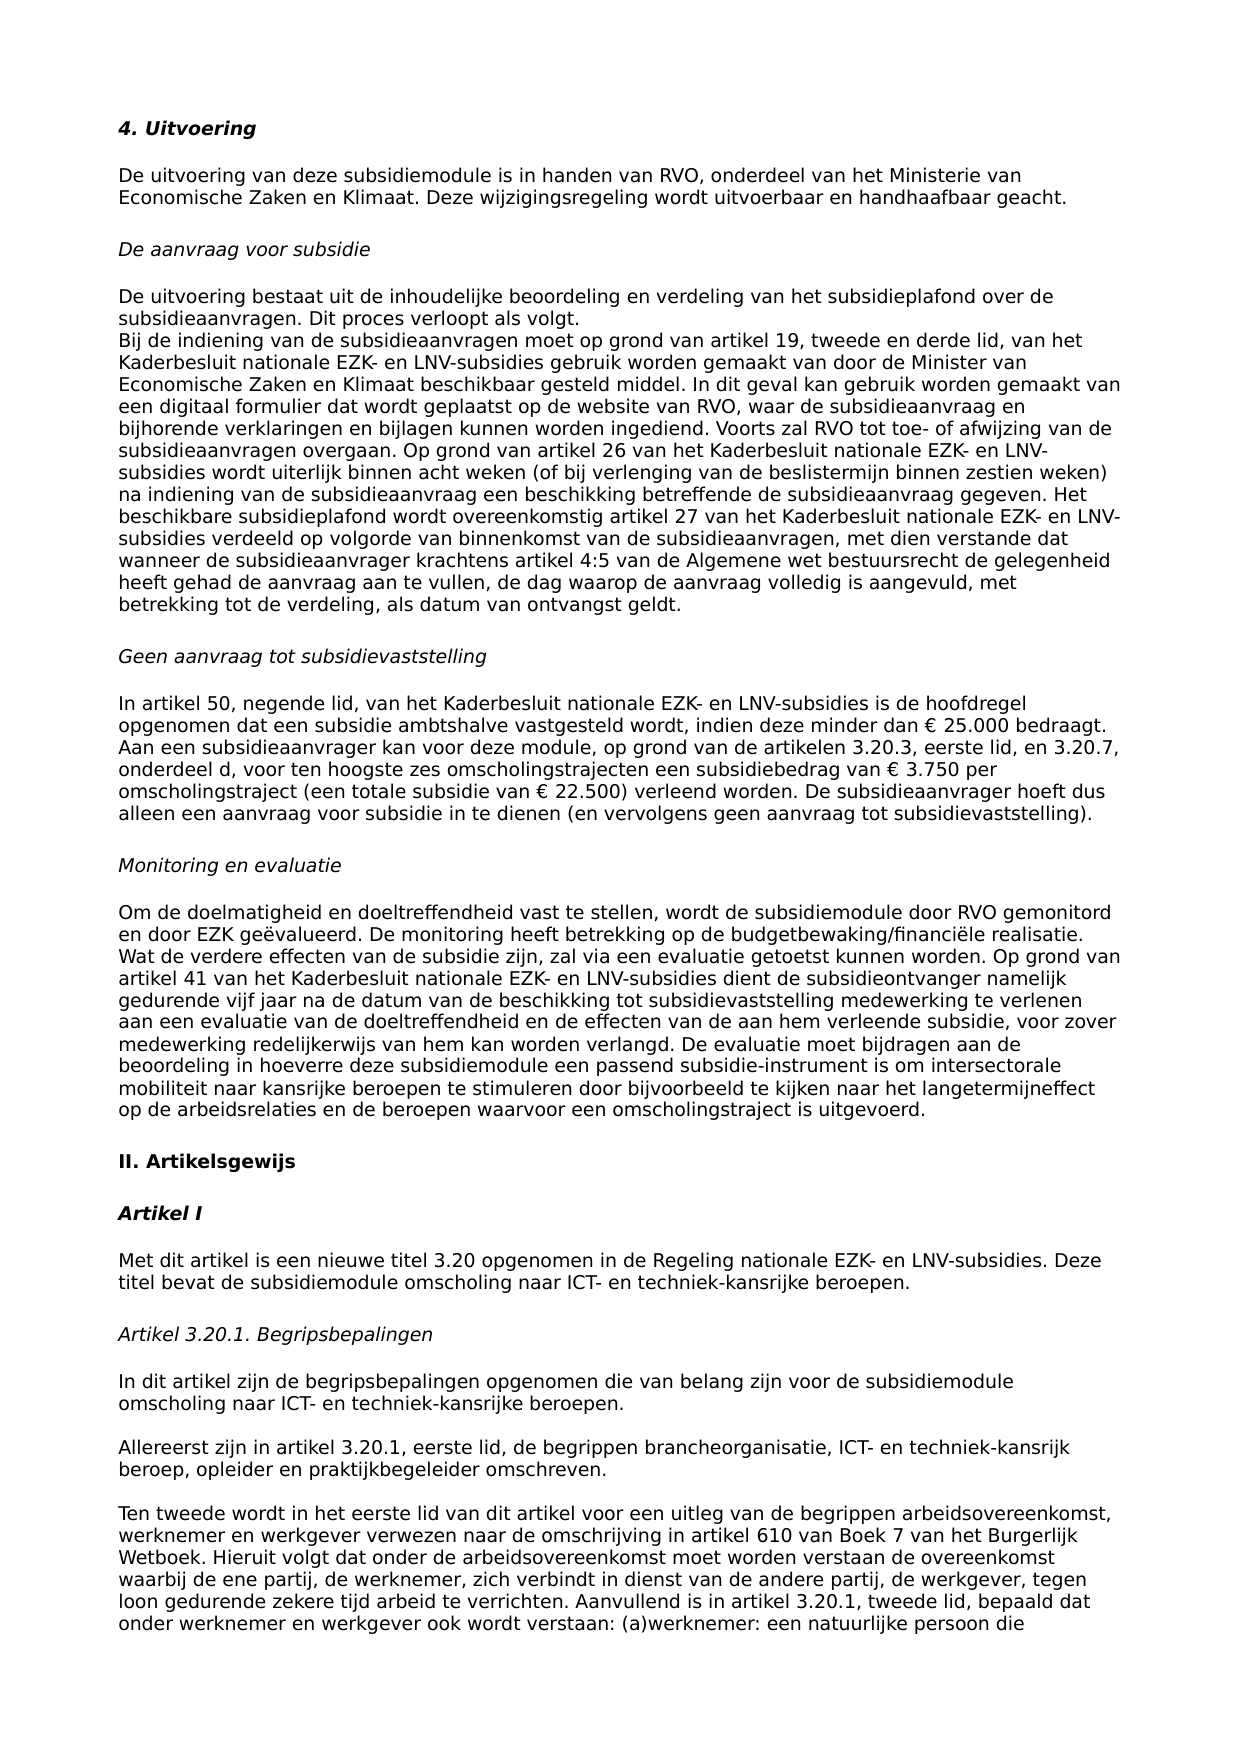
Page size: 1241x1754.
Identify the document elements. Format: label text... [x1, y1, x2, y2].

text Om de doelmatigheid en doeltreffendheid vast te stellen, wordt de subsidiemodule door RVO gemonitord en door EZK geëvalueerd. De monitoring heeft betrekking op de budgetbewaking/financiële realisatie. [118, 902, 1122, 946]
text Allereerst zijn in artikel 3.20.1, eerste lid, de begrippen brancheorganisatie, ICT- en techniek-kansrijk beroep, opleider en praktijkbegeleider omschreven. [118, 1437, 1122, 1481]
subtitle De aanvraag voor subsidie [118, 239, 1122, 261]
text In artikel 50, negende lid, van het Kaderbesluit nationale EZK- en LNV-subsidies is de hoofdregel opgenomen dat een subsidie ambtshalve vastgesteld wordt, indien deze minder dan € 25.000 bedraagt. Aan een subsidieaanvrager kan voor deze module, op grond van de artikelen 3.20.3, eerste lid, en 3.20.7, onderdeel d, voor ten hoogste zes omscholingstrajecten een subsidiebedrag van € 3.750 per omscholingstraject (een totale subsidie van € 22.500) verleend worden. De subsidieaanvrager hoeft dus alleen een aanvraag voor subsidie in te dienen (en vervolgens geen aanvraag tot subsidievaststelling). [118, 693, 1122, 824]
text Wat de verdere effecten van de subsidie zijn, zal via een evaluatie getoetst kunnen worden. Op grond van artikel 41 van het Kaderbesluit nationale EZK- en LNV-subsidies dient de subsidieontvanger namelijk gedurende vijf jaar na de datum van de beschikking tot subsidievaststelling medewerking te verlenen aan een evaluatie van de doeltreffendheid en de effecten van de aan hem verleende subsidie, voor zover medewerking redelijkerwijs van hem kan worden verlangd. De evaluatie moet bijdragen aan de beoordeling in hoeverre deze subsidiemodule een passend subsidie-instrument is om intersectorale mobiliteit naar kansrijke beroepen te stimuleren door bijvoorbeeld te kijken naar het langetermijneffect op de arbeidsrelaties en de beroepen waarvoor een omscholingstraject is uitgevoerd. [118, 946, 1122, 1121]
subtitle Geen aanvraag tot subsidievaststelling [118, 646, 1122, 668]
subtitle Artikel 3.20.1. Begripsbepalingen [118, 1324, 1122, 1346]
text Bij de indiening van de subsidieaanvragen moet op grond van artikel 19, tweede en derde lid, van het Kaderbesluit nationale EZK- en LNV-subsidies gebruik worden gemaakt van door de Minister van Economische Zaken en Klimaat beschikbaar gesteld middel. In dit geval kan gebruik worden gemaakt van een digitaal formulier dat wordt geplaatst op de website van RVO, waar de subsidieaanvraag en bijhorende verklaringen en bijlagen kunnen worden ingediend. Voorts zal RVO tot toe- of afwijzing van de subsidieaanvragen overgaan. Op grond van artikel 26 van het Kaderbesluit nationale EZK- en LNV-subsidies wordt uiterlijk binnen acht weken (of bij verlenging van de beslistermijn binnen zestien weken) na indiening van de subsidieaanvraag een beschikking betreffende de subsidieaanvraag gegeven. Het beschikbare subsidieplafond wordt overeenkomstig artikel 27 van het Kaderbesluit nationale EZK- en LNV-subsidies verdeeld op volgorde van binnenkomst van de subsidieaanvragen, met dien verstande dat wanneer de subsidieaanvrager krachtens artikel 4:5 van de Algemene wet bestuursrecht de gelegenheid heeft gehad de aanvraag aan te vullen, de dag waarop de aanvraag volledig is aangevuld, met betrekking tot de verdeling, als datum van ontvangst geldt. [118, 330, 1122, 616]
text Met dit artikel is een nieuwe titel 3.20 opgenomen in de Regeling nationale EZK- en LNV-subsidies. Deze titel bevat de subsidiemodule omscholing naar ICT- en techniek-kansrijke beroepen. [118, 1250, 1122, 1294]
subtitle Monitoring en evaluatie [118, 854, 1122, 877]
subtitle Artikel I [118, 1203, 1122, 1225]
subtitle 4. Uitvoering [118, 118, 1122, 140]
subtitle II. Artikelsgewijs [118, 1151, 1122, 1173]
text De uitvoering van deze subsidiemodule is in handen van RVO, onderdeel van het Ministerie van Economische Zaken en Klimaat. Deze wijzigingsregeling wordt uitvoerbaar en handhaafbaar geacht. [118, 165, 1122, 209]
text De uitvoering bestaat uit de inhoudelijke beoordeling en verdeling van het subsidieplafond over de subsidieaanvragen. Dit proces verloopt als volgt. [118, 286, 1122, 330]
text In dit artikel zijn de begripsbepalingen opgenomen die van belang zijn voor de subsidiemodule omscholing naar ICT- en techniek-kansrijke beroepen. [118, 1371, 1122, 1415]
text Ten tweede wordt in het eerste lid van dit artikel voor een uitleg van de begrippen arbeidsovereenkomst, werknemer en werkgever verwezen naar de omschrijving in artikel 610 van Boek 7 van het Burgerlijk Wetboek. Hieruit volgt dat onder de arbeidsovereenkomst moet worden verstaan de overeenkomst waarbij de ene partij, de werknemer, zich verbindt in dienst van de andere partij, de werkgever, tegen loon gedurende zekere tijd arbeid te verrichten. Aanvullend is in artikel 3.20.1, tweede lid, bepaald dat onder werknemer en werkgever ook wordt verstaan: (a)werknemer: een natuurlijke persoon die [118, 1503, 1122, 1635]
